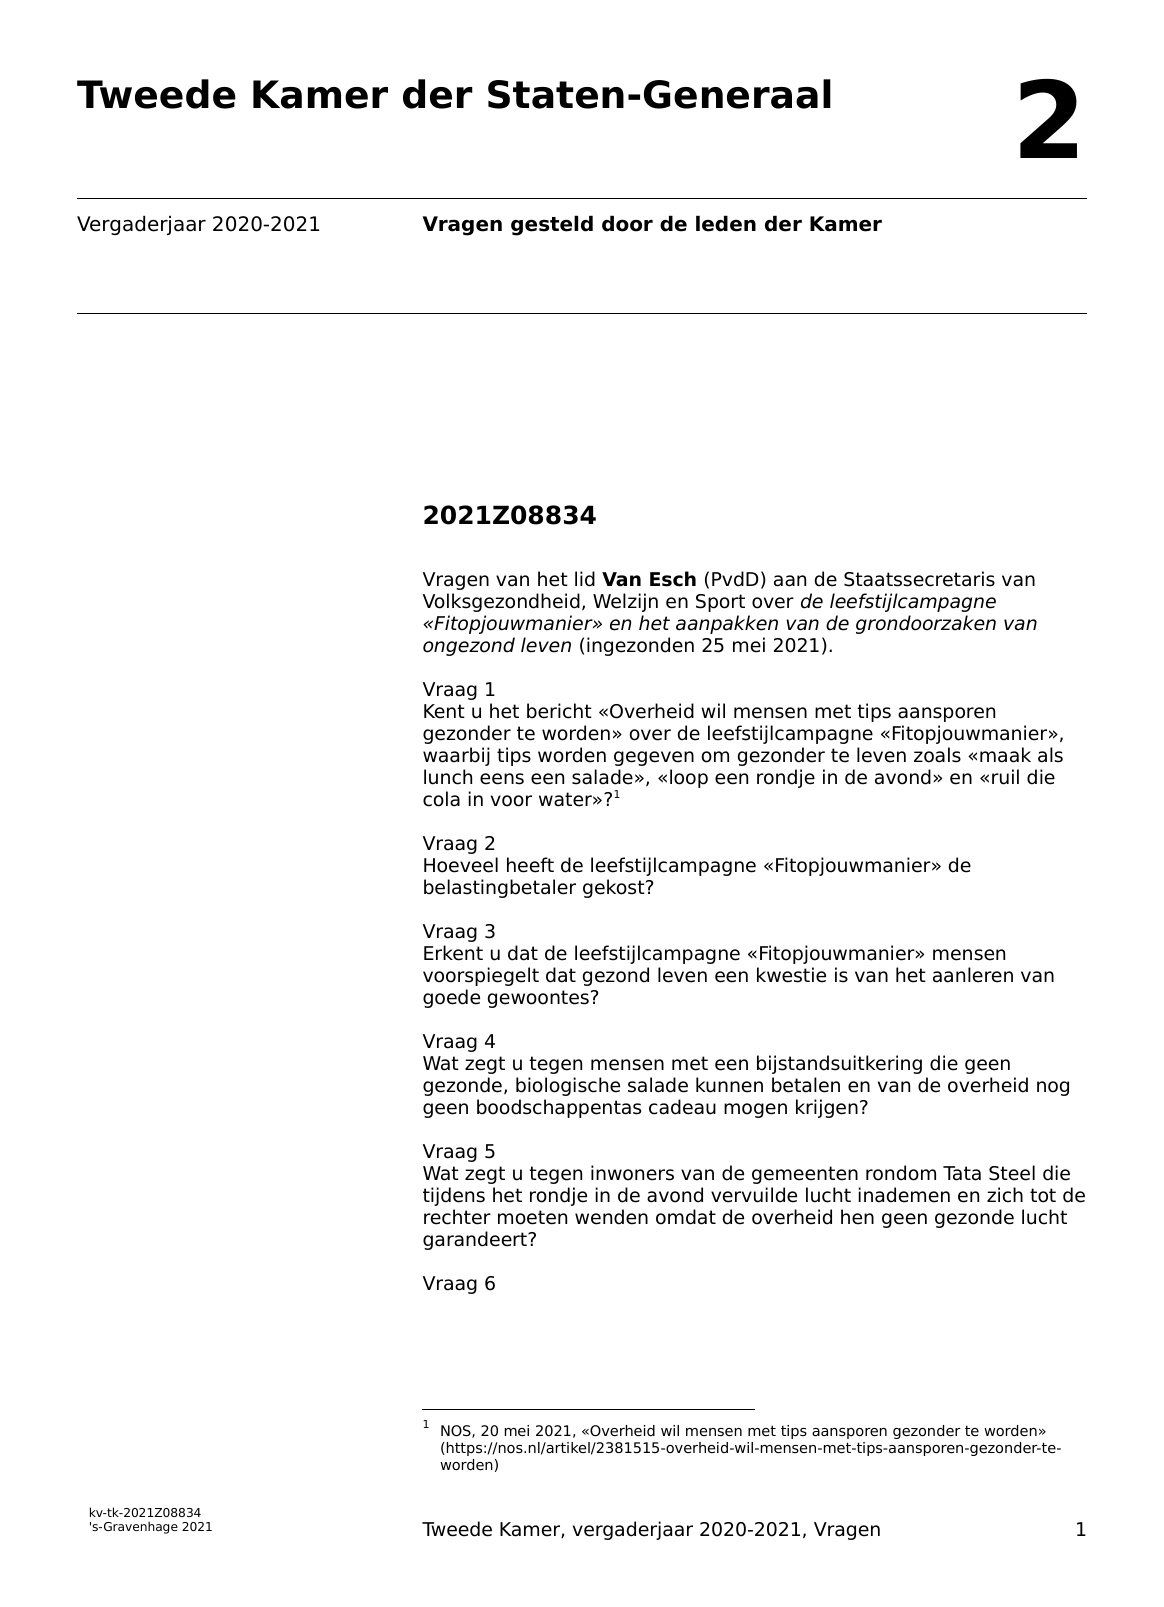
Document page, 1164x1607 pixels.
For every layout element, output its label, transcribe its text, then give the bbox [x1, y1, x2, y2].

text Vraag 2 [422, 833, 1087, 855]
text Vraag 4 [422, 1031, 1087, 1053]
text Vraag 5 [422, 1141, 1087, 1163]
text Erkent u dat de leefstijlcampagne «Fitopjouwmanier» mensen voorspiegelt dat gezond leven een kwestie is van het aanleren van goede gewoontes? [422, 943, 1087, 1009]
text Wat zegt u tegen inwoners van de gemeenten rondom Tata Steel die tijdens het rondje in de avond vervuilde lucht inademen en zich tot de rechter moeten wenden omdat de overheid hen geen gezonde lucht garandeert? [422, 1163, 1087, 1251]
text Vraag 6 [422, 1273, 1087, 1295]
table_header Tweede Kamer der Staten-Generaal [77, 59, 886, 198]
text NOS, 20 mei 2021, «Overheid wil mensen met tips aansporen gezonder te worden» (https://nos.nl/artikel/2381515-overheid-wil-mensen-met-tips-aansporen-gezonder-te-worden) [422, 1418, 1087, 1474]
text Hoeveel heeft de leefstijlcampagne «Fitopjouwmanier» de belastingbetaler gekost? [422, 855, 1087, 899]
text Vragen van het lid Van Esch (PvdD) aan de Staatssecretaris van Volksgezondheid, Welzijn en Sport over de leefstijlcampagne «Fitopjouwmanier» en het aanpakken van de grondoorzaken van ongezond leven (ingezonden 25 mei 2021). [422, 569, 1087, 657]
text kv-tk-2021Z08834 [88, 1506, 323, 1520]
text Vraag 1 [422, 679, 1087, 701]
text Kent u het bericht «Overheid wil mensen met tips aansporen gezonder te worden» over de leefstijlcampagne «Fitopjouwmanier», waarbij tips worden gegeven om gezonder te leven zoals «maak als lunch eens een salade», «loop een rondje in de avond» en «ruil die cola in voor water»? [422, 701, 1087, 811]
table_header 2 [886, 59, 1087, 198]
text 's-Gravenhage 2021 [88, 1520, 323, 1534]
text Vraag 3 [422, 921, 1087, 943]
text Wat zegt u tegen mensen met een bijstandsuitkering die geen gezonde, biologische salade kunnen betalen en van de overheid nog geen boodschappentas cadeau mogen krijgen? [422, 1053, 1087, 1119]
table_cell Vragen gesteld door de leden der Kamer [422, 199, 1087, 313]
table_cell Vergaderjaar 2020-2021 [77, 199, 422, 313]
text 2021Z08834 [422, 501, 1087, 531]
